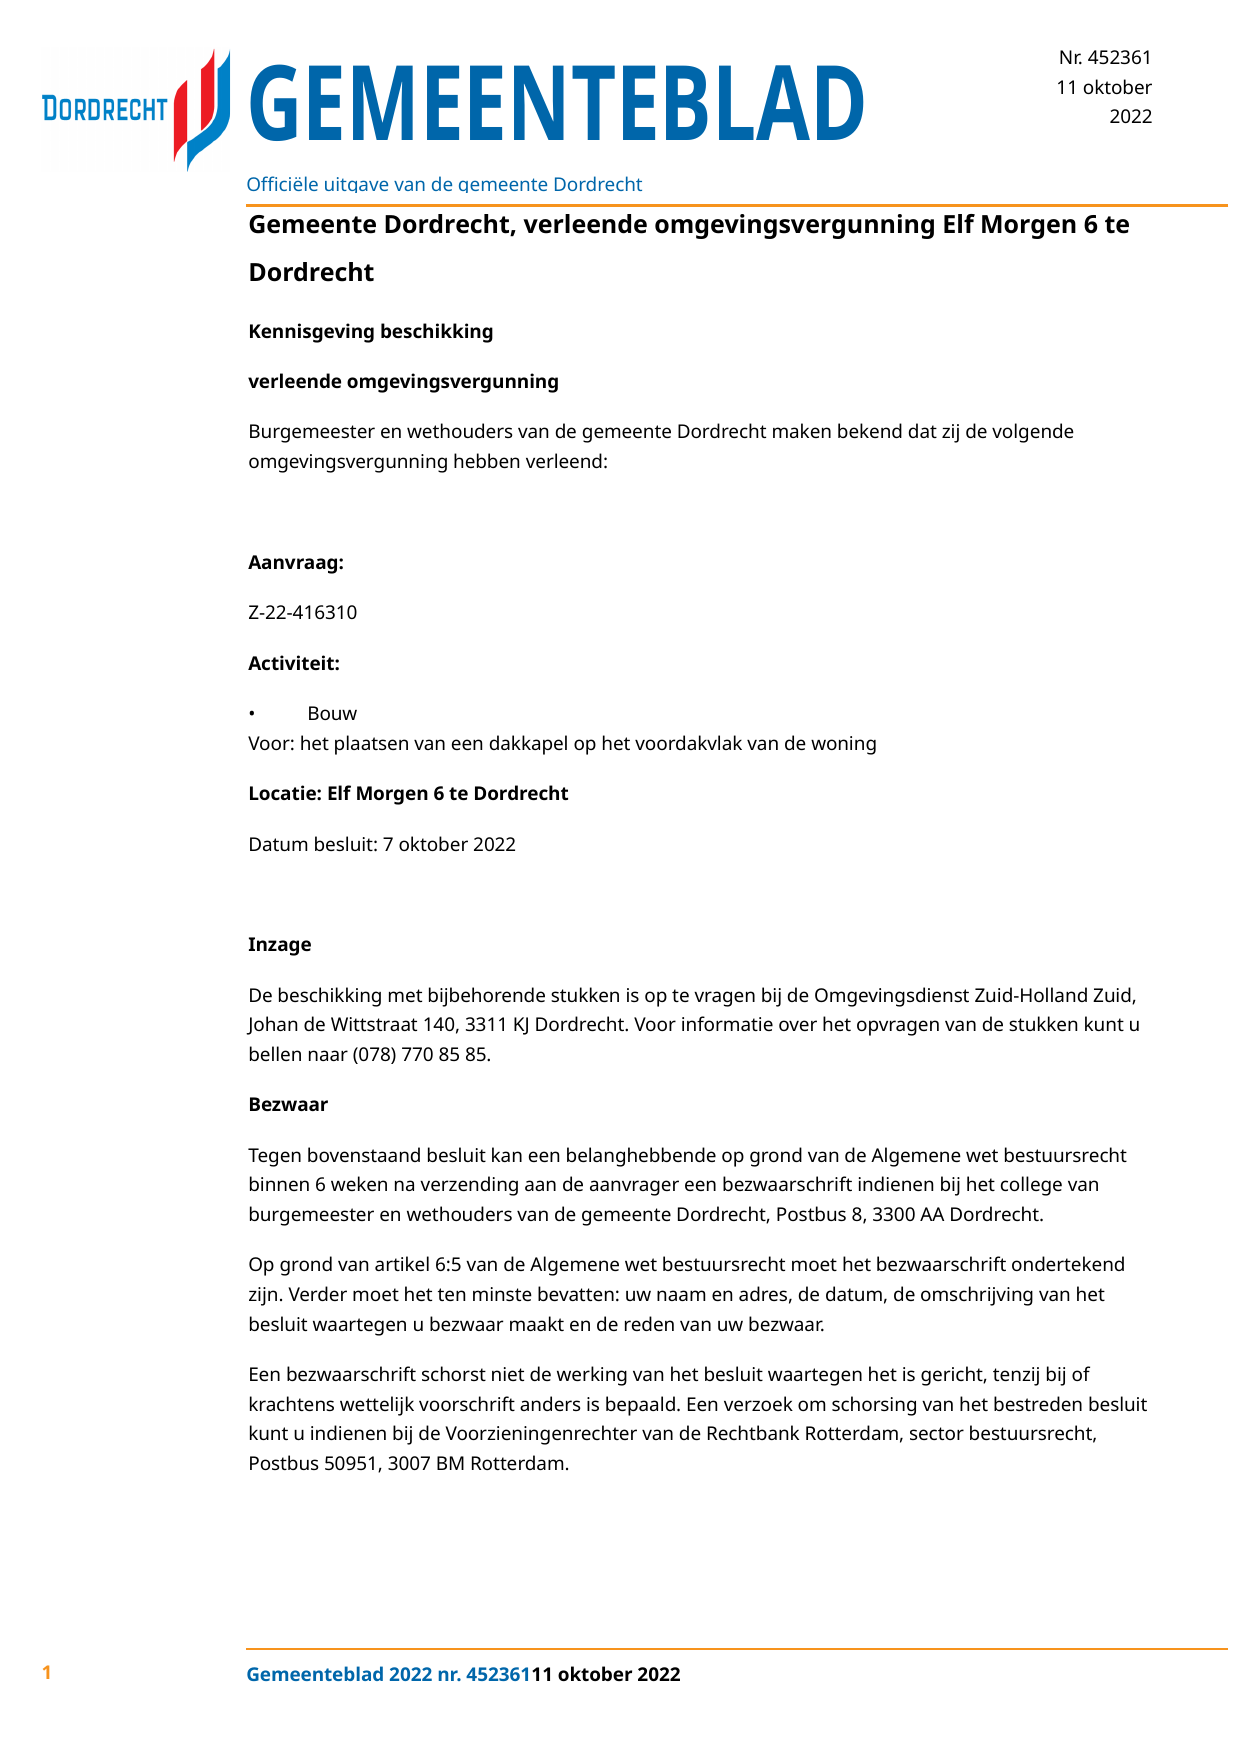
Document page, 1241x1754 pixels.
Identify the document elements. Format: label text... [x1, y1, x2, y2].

text Datum besluit: 7 oktober 2022 [248, 831, 1152, 857]
text Z-22-416310 [248, 599, 1152, 625]
text Activiteit: [248, 650, 1152, 676]
picture [41, 47, 231, 172]
text De beschikking met bijbehorende stukken is op te vragen bij de Omgevingsdienst Zuid-Holland Zuid, Johan de Wittstraat 140, 3311 KJ Dordrecht. Voor informatie over het opvragen van de stukken kunt u bellen naar (078) 770 85 85. [248, 982, 1152, 1067]
text Burgemeester en wethouders van de gemeente Dordrecht maken bekend dat zij de volgende omgevingsvergunning hebben verleend: [248, 419, 1152, 474]
list Bouw [248, 700, 1152, 726]
text Tegen bovenstaand besluit kan een belanghebbende op grond van de Algemene wet bestuursrecht binnen 6 weken na verzending aan de aanvrager een bezwaarschrift indienen bij het college van burgemeester en wethouders van de gemeente Dordrecht, Postbus 8, 3300 AA Dordrecht. [248, 1142, 1152, 1227]
text Bezwaar [248, 1092, 1152, 1117]
text Inzage [248, 932, 1152, 957]
text Kennisgeving beschikking [248, 318, 1152, 344]
text Op grond van artikel 6:5 van de Algemene wet bestuursrecht moet het bezwaarschrift ondertekend zijn. Verder moet het ten minste bevatten: uw naam en adres, de datum, de omschrijving van het besluit waartegen u bezwaar maakt en de reden van uw bezwaar. [248, 1252, 1152, 1337]
text Aanvraag: [248, 549, 1152, 575]
text Een bezwaarschrift schorst niet de werking van het besluit waartegen het is gericht, tenzij bij of krachtens wettelijk voorschrift anders is bepaald. Een verzoek om schorsing van het bestreden besluit kunt u indienen bij de Voorzieningenrechter van de Rechtbank Rotterdam, sector bestuursrecht, Postbus 50951, 3007 BM Rotterdam. [248, 1361, 1152, 1476]
text verleende omgevingsvergunning [248, 368, 1152, 394]
text Gemeente Dordrecht, verleende omgevingsvergunning Elf Morgen 6 te Dordrecht [248, 207, 1152, 288]
text Voor: het plaatsen van een dakkapel op het voordakvlak van de woning [248, 730, 1152, 756]
text Locatie: Elf Morgen 6 te Dordrecht [248, 780, 1152, 806]
